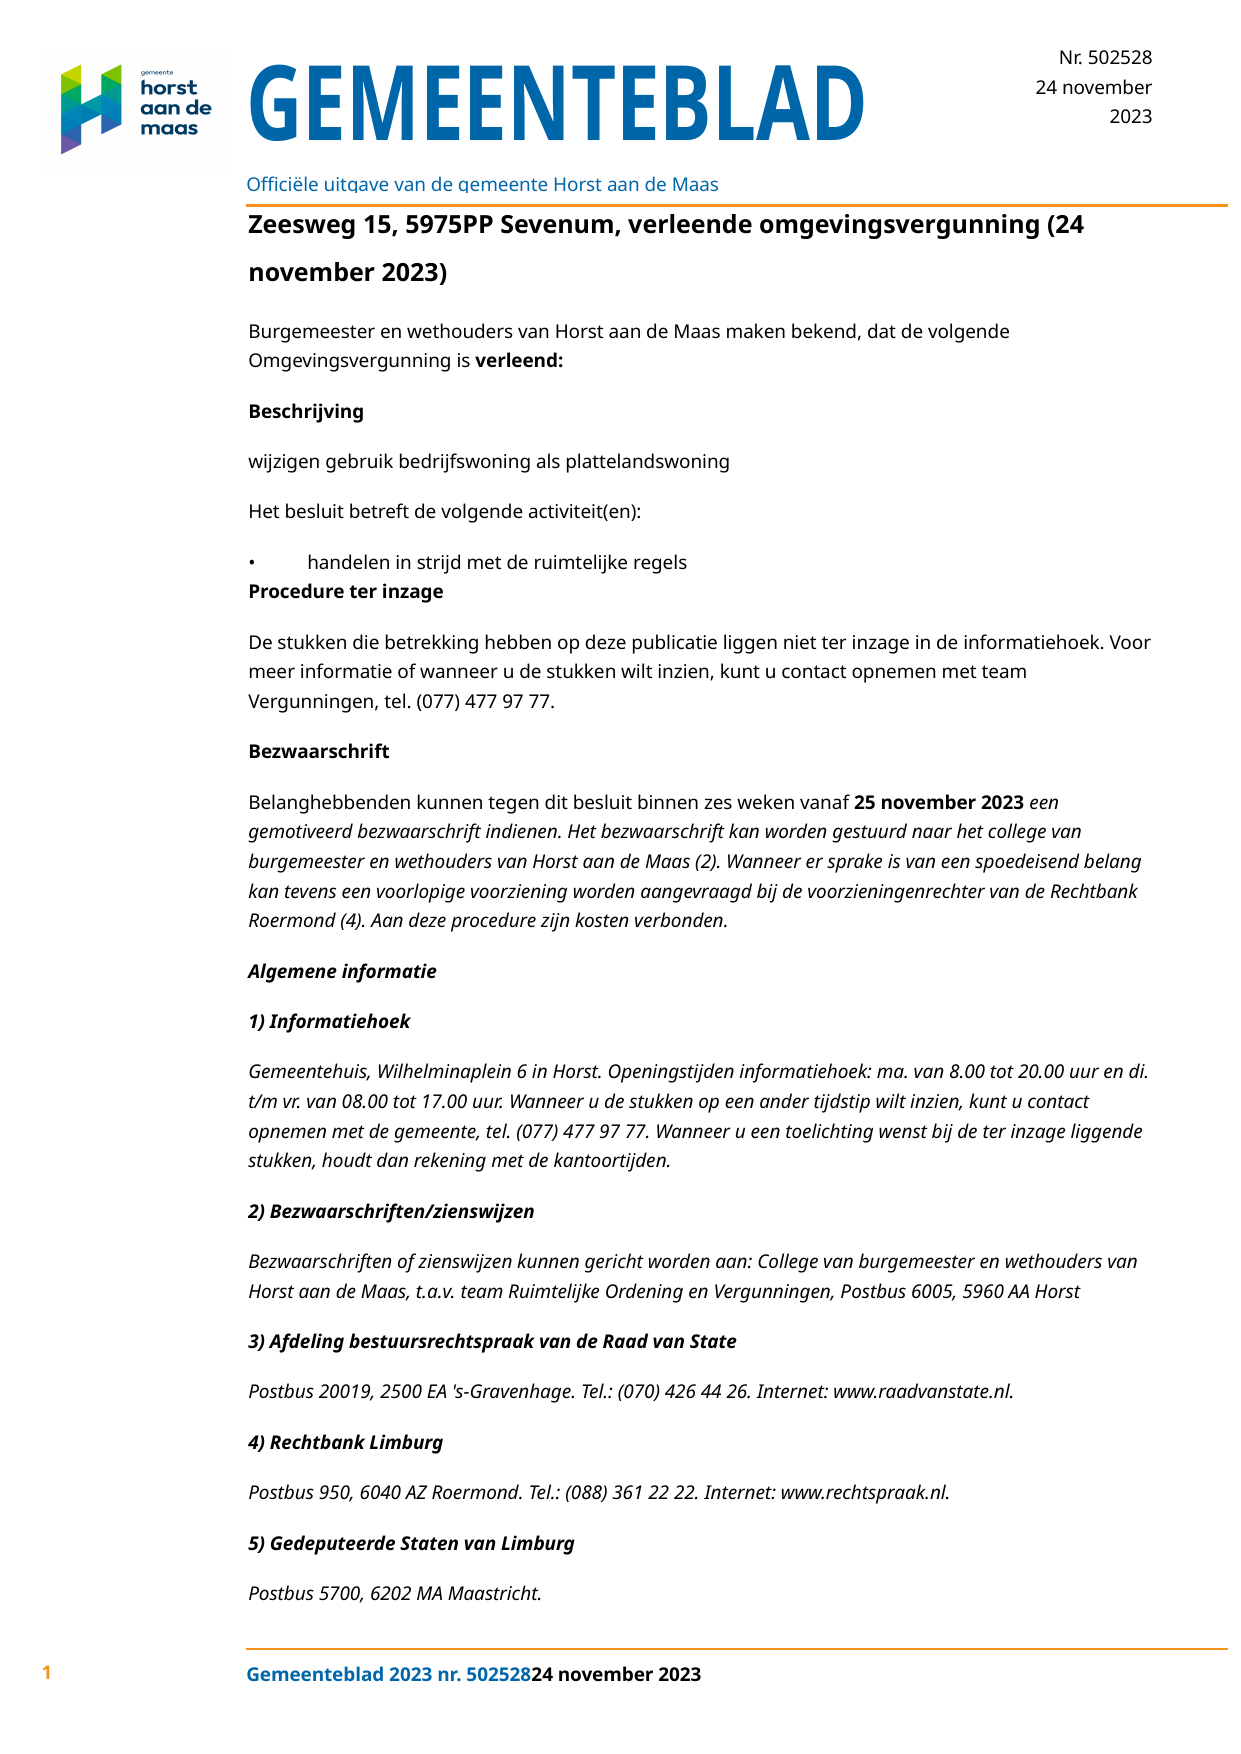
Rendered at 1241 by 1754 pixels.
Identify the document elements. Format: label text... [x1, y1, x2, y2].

text 4) Rechtbank Limburg [248, 1429, 1152, 1455]
text Bezwaarschriften of zienswijzen kunnen gericht worden aan: College van burgemeester en wethouders van Horst aan de Maas, t.a.v. team Ruimtelijke Ordening en Vergunningen, Postbus 6005, 5960 AA Horst [248, 1248, 1152, 1304]
text Belanghebbenden kunnen tegen dit besluit binnen zes weken vanaf 25 november 2023 een gemotiveerd bezwaarschrift indienen. Het bezwaarschrift kan worden gestuurd naar het college van burgemeester en wethouders van Horst aan de Maas (2). Wanneer er sprake is van een spoedeisend belang kan tevens een voorlopige voorziening worden aangevraagd bij de voorzieningenrechter van de Rechtbank Roermond (4). Aan deze procedure zijn kosten verbonden. [248, 789, 1152, 933]
text Postbus 950, 6040 AZ Roermond. Tel.: (088) 361 22 22. Internet: www.rechtspraak.nl. [248, 1479, 1152, 1505]
text 3) Afdeling bestuursrechtspraak van de Raad van State [248, 1328, 1152, 1354]
list handelen in strijd met de ruimtelijke regels [248, 549, 1152, 575]
text wijzigen gebruik bedrijfswoning als plattelandswoning [248, 448, 1152, 474]
text Beschrijving [248, 398, 1152, 424]
text Procedure ter inzage [248, 579, 1152, 604]
text Het besluit betreft de volgende activiteit(en): [248, 499, 1152, 524]
text 5) Gedeputeerde Staten van Limburg [248, 1530, 1152, 1556]
text 2) Bezwaarschriften/zienswijzen [248, 1198, 1152, 1224]
text Burgemeester en wethouders van Horst aan de Maas maken bekend, dat de volgende Omgevingsvergunning is verleend: [248, 318, 1152, 373]
text Zeesweg 15, 5975PP Sevenum, verleende omgevingsvergunning (24 november 2023) [248, 207, 1152, 288]
text Postbus 20019, 2500 EA 's-Gravenhage. Tel.: (070) 426 44 26. Internet: www.raadvanstate.nl. [248, 1379, 1152, 1404]
text 1) Informatiehoek [248, 1008, 1152, 1034]
text Gemeentehuis, Wilhelminaplein 6 in Horst. Openingstijden informatiehoek: ma. van 8.00 tot 20.00 uur en di. t/m vr. van 08.00 tot 17.00 uur. Wanneer u de stukken op een ander tijdstip wilt inzien, kunt u contact opnemen met de gemeente, tel. (077) 477 97 77. Wanneer u een toelichting wenst bij de ter inzage liggende stukken, houdt dan rekening met de kantoortijden. [248, 1059, 1152, 1173]
text Algemene informatie [248, 958, 1152, 984]
text Postbus 5700, 6202 MA Maastricht. [248, 1580, 1152, 1606]
text Bezwaarschrift [248, 739, 1152, 764]
text De stukken die betrekking hebben op deze publicatie liggen niet ter inzage in de informatiehoek. Voor meer informatie of wanneer u de stukken wilt inzien, kunt u contact opnemen met team Vergunningen, tel. (077) 477 97 77. [248, 629, 1152, 714]
picture [41, 47, 231, 172]
